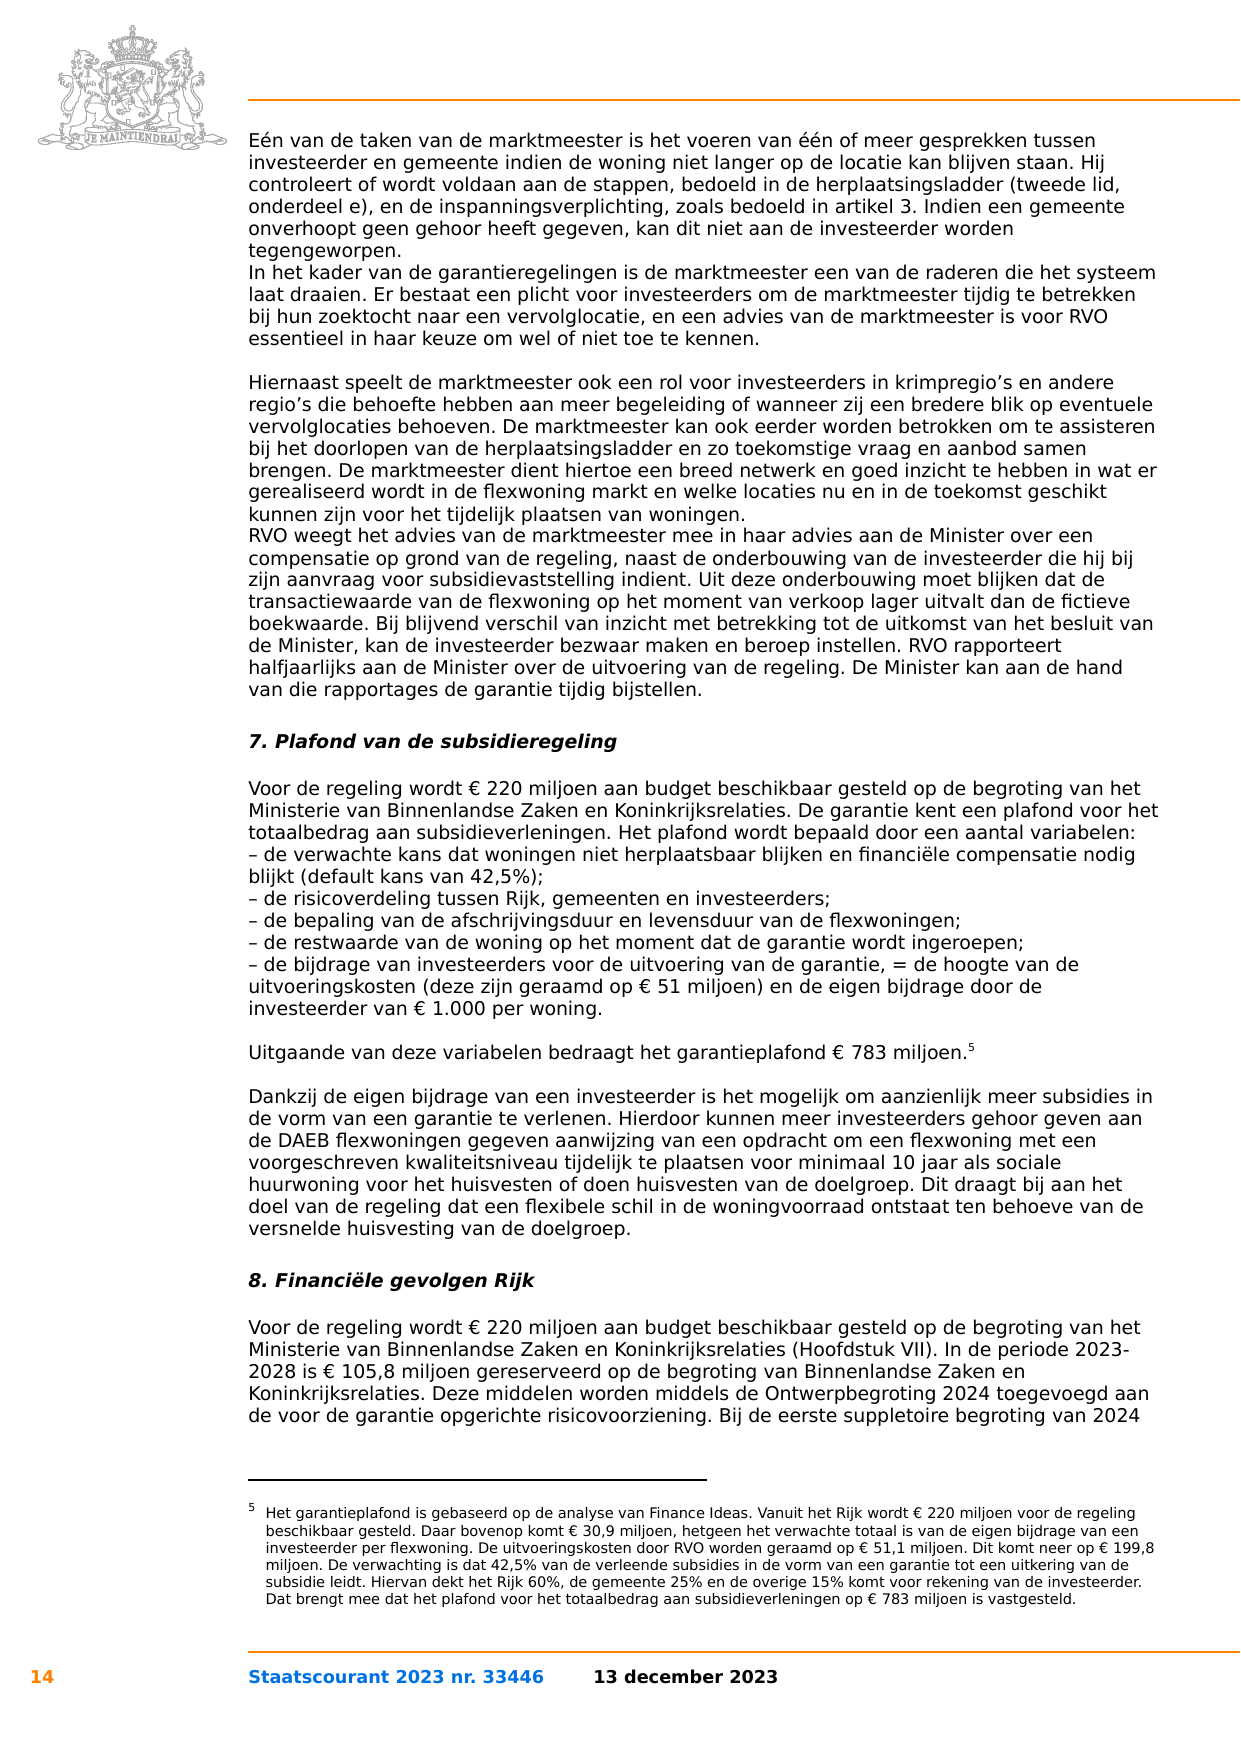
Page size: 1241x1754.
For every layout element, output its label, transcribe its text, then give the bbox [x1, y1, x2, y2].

text Hiernaast speelt de marktmeester ook een rol voor investeerders in krimpregio’s en andere regio’s die behoefte hebben aan meer begeleiding of wanneer zij een bredere blik op eventuele vervolglocaties behoeven. De marktmeester kan ook eerder worden betrokken om te assisteren bij het doorlopen van de herplaatsingsladder en zo toekomstige vraag en aanbod samen brengen. De marktmeester dient hiertoe een breed netwerk en goed inzicht te hebben in wat er gerealiseerd wordt in de flexwoning markt en welke locaties nu en in de toekomst geschikt kunnen zijn voor het tijdelijk plaatsen van woningen. [248, 372, 1163, 525]
text RVO weegt het advies van de marktmeester mee in haar advies aan de Minister over een compensatie op grond van de regeling, naast de onderbouwing van de investeerder die hij bij zijn aanvraag voor subsidievaststelling indient. Uit deze onderbouwing moet blijken dat de transactiewaarde van de flexwoning op het moment van verkoop lager uitvalt dan de fictieve boekwaarde. Bij blijvend verschil van inzicht met betrekking tot de uitkomst van het besluit van de Minister, kan de investeerder bezwaar maken en beroep instellen. RVO rapporteert halfjaarlijks aan de Minister over de uitvoering van de regeling. De Minister kan aan de hand van die rapportages de garantie tijdig bijstellen. [248, 525, 1163, 701]
text Het garantieplafond is gebaseerd op de analyse van Finance Ideas. Vanuit het Rijk wordt € 220 miljoen voor de regeling beschikbaar gesteld. Daar bovenop komt € 30,9 miljoen, hetgeen het verwachte totaal is van de eigen bijdrage van een investeerder per flexwoning. De uitvoeringskosten door RVO worden geraamd op € 51,1 miljoen. Dit komt neer op € 199,8 miljoen. De verwachting is dat 42,5% van de verleende subsidies in de vorm van een garantie tot een uitkering van de subsidie leidt. Hiervan dekt het Rijk 60%, de gemeente 25% en de overige 15% komt voor rekening van de investeerder. Dat brengt mee dat het plafond voor het totaalbedrag aan subsidieverleningen op € 783 miljoen is vastgesteld. [248, 1501, 1163, 1608]
subtitle 7. Plafond van de subsidieregeling [248, 731, 1163, 753]
text Uitgaande van deze variabelen bedraagt het garantieplafond € 783 miljoen. [248, 1042, 1163, 1064]
text – de bepaling van de afschrijvingsduur en levensduur van de flexwoningen; [248, 910, 1163, 932]
text – de verwachte kans dat woningen niet herplaatsbaar blijken en financiële compensatie nodig blijkt (default kans van 42,5%); [248, 844, 1163, 888]
text Dankzij de eigen bijdrage van een investeerder is het mogelijk om aanzienlijk meer subsidies in de vorm van een garantie te verlenen. Hierdoor kunnen meer investeerders gehoor geven aan de DAEB flexwoningen gegeven aanwijzing van een opdracht om een flexwoning met een voorgeschreven kwaliteitsniveau tijdelijk te plaatsen voor minimaal 10 jaar als sociale huurwoning voor het huisvesten of doen huisvesten van de doelgroep. Dit draagt bij aan het doel van de regeling dat een flexibele schil in de woningvoorraad ontstaat ten behoeve van de versnelde huisvesting van de doelgroep. [248, 1086, 1163, 1239]
text – de restwaarde van de woning op het moment dat de garantie wordt ingeroepen; [248, 932, 1163, 954]
text – de risicoverdeling tussen Rijk, gemeenten en investeerders; [248, 888, 1163, 910]
text Voor de regeling wordt € 220 miljoen aan budget beschikbaar gesteld op de begroting van het Ministerie van Binnenlandse Zaken en Koninkrijksrelaties (Hoofdstuk VII). In de periode 2023-2028 is € 105,8 miljoen gereserveerd op de begroting van Binnenlandse Zaken en Koninkrijksrelaties. Deze middelen worden middels de Ontwerpbegroting 2024 toegevoegd aan de voor de garantie opgerichte risicovoorziening. Bij de eerste suppletoire begroting van 2024 [248, 1317, 1163, 1426]
text – de bijdrage van investeerders voor de uitvoering van de garantie, = de hoogte van de uitvoeringskosten (deze zijn geraamd op € 51 miljoen) en de eigen bijdrage door de investeerder van € 1.000 per woning. [248, 954, 1163, 1020]
text Voor de regeling wordt € 220 miljoen aan budget beschikbaar gesteld op de begroting van het Ministerie van Binnenlandse Zaken en Koninkrijksrelaties. De garantie kent een plafond voor het totaalbedrag aan subsidieverleningen. Het plafond wordt bepaald door een aantal variabelen: [248, 778, 1163, 844]
subtitle 8. Financiële gevolgen Rijk [248, 1269, 1163, 1292]
text In het kader van de garantieregelingen is de marktmeester een van de raderen die het systeem laat draaien. Er bestaat een plicht voor investeerders om de marktmeester tijdig te betrekken bij hun zoektocht naar een vervolglocatie, en een advies van de marktmeester is voor RVO essentieel in haar keuze om wel of niet toe te kennen. [248, 262, 1163, 350]
text Eén van de taken van de marktmeester is het voeren van één of meer gesprekken tussen investeerder en gemeente indien de woning niet langer op de locatie kan blijven staan. Hij controleert of wordt voldaan aan de stappen, bedoeld in de herplaatsingsladder (tweede lid, onderdeel e), en de inspanningsverplichting, zoals bedoeld in artikel 3. Indien een gemeente onverhoopt geen gehoor heeft gegeven, kan dit niet aan de investeerder worden tegengeworpen. [248, 130, 1163, 262]
picture [38, 25, 227, 150]
